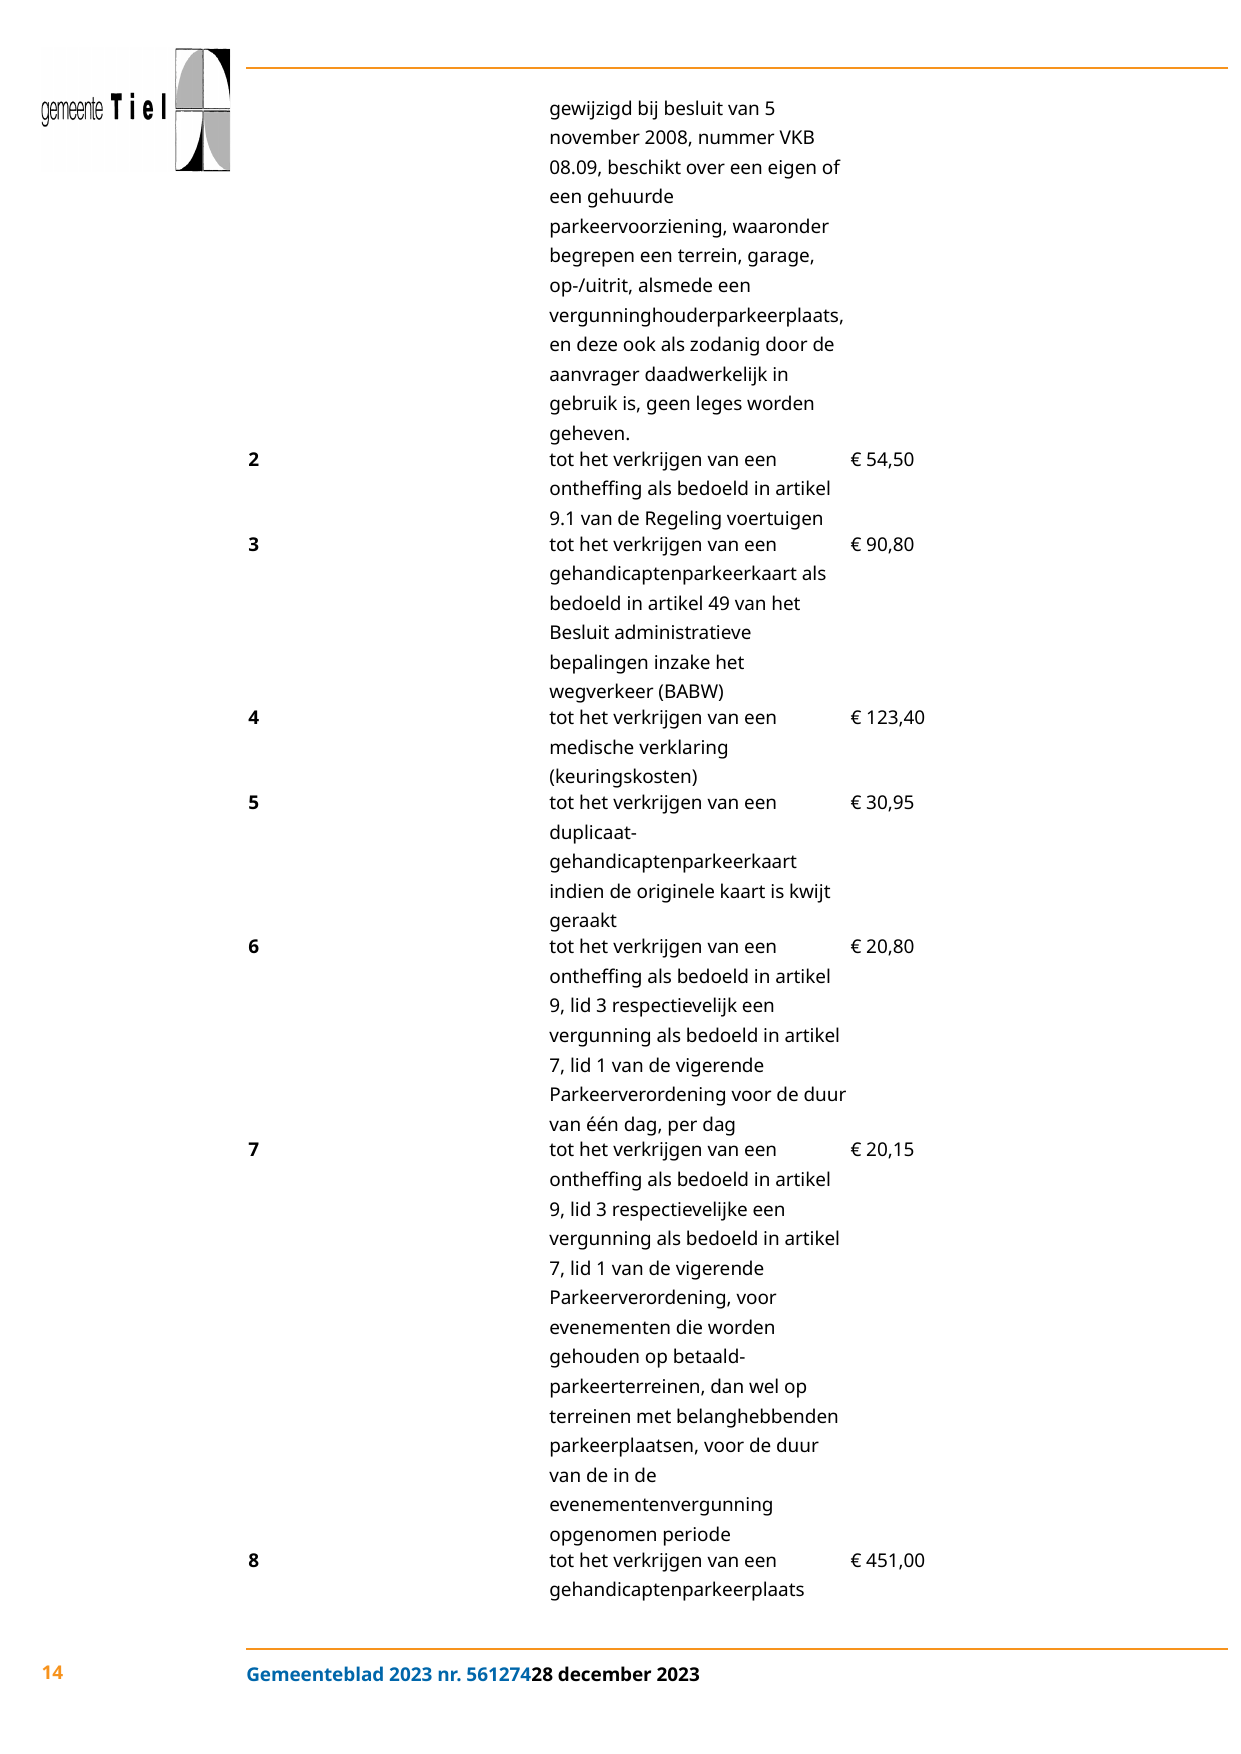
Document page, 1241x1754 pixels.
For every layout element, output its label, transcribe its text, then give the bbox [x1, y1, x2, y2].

table_cell € 123,40 [850, 705, 1152, 789]
table_cell € 20,80 [850, 934, 1152, 1137]
table_cell tot het verkrijgen van een duplicaat-gehandicaptenparkeerkaart indien de originele kaart is kwijt geraakt [549, 789, 850, 933]
table_cell 7 [248, 1137, 549, 1547]
table_cell 2 [248, 446, 549, 531]
table_cell 8 [248, 1547, 549, 1602]
table_cell [850, 95, 1152, 446]
table_cell 6 [248, 934, 549, 1137]
table_cell tot het verkrijgen van een ontheffing als bedoeld in artikel 9.1 van de Regeling voertuigen [549, 446, 850, 531]
table_cell € 451,00 [850, 1547, 1152, 1602]
table_cell € 30,95 [850, 789, 1152, 933]
table_cell tot het verkrijgen van een gehandicaptenparkeerplaats [549, 1547, 850, 1602]
table_cell [248, 95, 549, 446]
table_cell € 90,80 [850, 531, 1152, 704]
table_cell 3 [248, 531, 549, 704]
table_cell tot het verkrijgen van een ontheffing als bedoeld in artikel 9, lid 3 respectievelijke een vergunning als bedoeld in artikel 7, lid 1 van de vigerende Parkeerverordening, voor evenementen die worden gehouden op betaald-parkeerterreinen, dan wel op terreinen met belanghebbenden parkeerplaatsen, voor de duur van de in de evenementenvergunning opgenomen periode [549, 1137, 850, 1547]
table_cell 4 [248, 705, 549, 789]
table_cell tot het verkrijgen van een gehandicaptenparkeerkaart als bedoeld in artikel 49 van het Besluit administratieve bepalingen inzake het wegverkeer (BABW) [549, 531, 850, 704]
table_cell 5 [248, 789, 549, 933]
table_cell tot het verkrijgen van een medische verklaring (keuringskosten) [549, 705, 850, 789]
table_cell gewijzigd bij besluit van 5 november 2008, nummer VKB 08.09, beschikt over een eigen of een gehuurde parkeervoorziening, waaronder begrepen een terrein, garage, op-/uitrit, alsmede een vergunninghouderparkeerplaats, en deze ook als zodanig door de aanvrager daadwerkelijk in gebruik is, geen leges worden geheven. [549, 95, 850, 446]
table_cell tot het verkrijgen van een ontheffing als bedoeld in artikel 9, lid 3 respectievelijk een vergunning als bedoeld in artikel 7, lid 1 van de vigerende Parkeerverordening voor de duur van één dag, per dag [549, 934, 850, 1137]
table_cell € 54,50 [850, 446, 1152, 531]
table_cell € 20,15 [850, 1137, 1152, 1547]
picture [41, 47, 231, 172]
